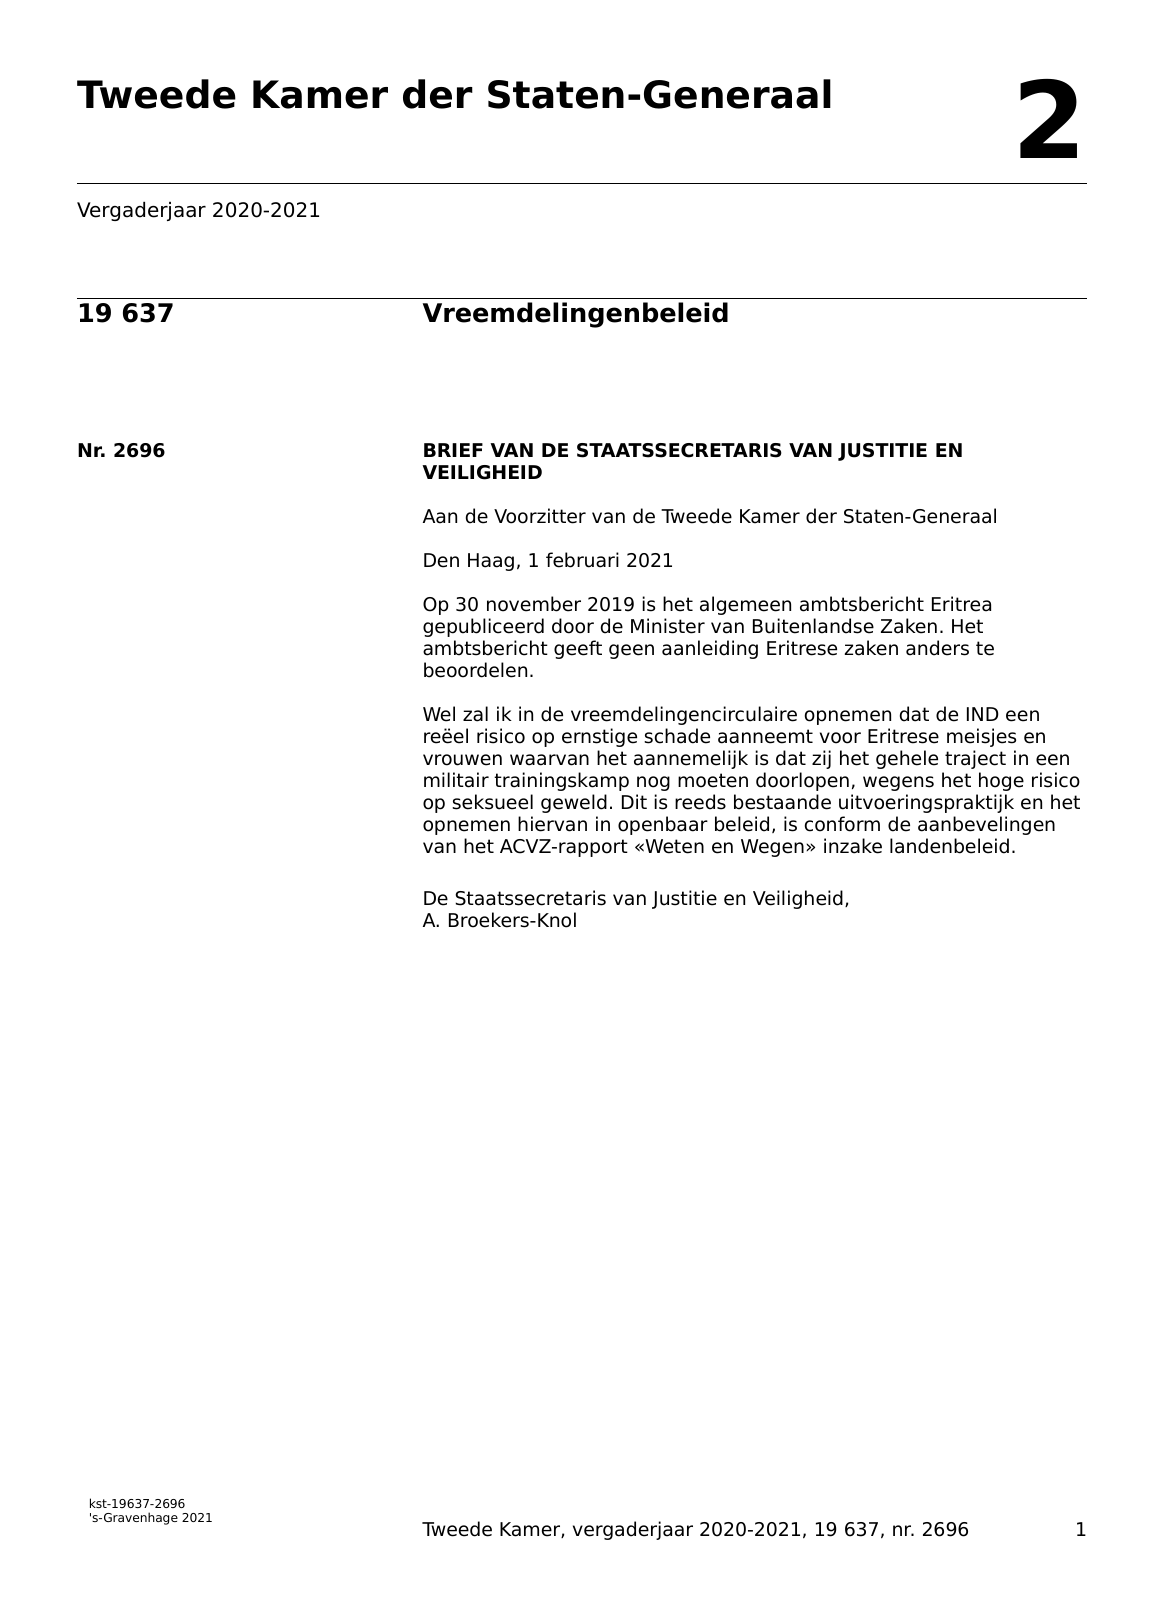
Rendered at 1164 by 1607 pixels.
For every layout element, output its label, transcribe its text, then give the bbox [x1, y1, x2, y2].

text Op 30 november 2019 is het algemeen ambtsbericht Eritrea gepubliceerd door de Minister van Buitenlandse Zaken. Het ambtsbericht geeft geen aanleiding Eritrese zaken anders te beoordelen. [422, 594, 1087, 682]
subtitle Nr. 2696 BRIEF VAN DE STAATSSECRETARIS VAN JUSTITIE EN VEILIGHEID [77, 440, 1087, 484]
table_header 2 [886, 59, 1087, 183]
subtitle 19 637 Vreemdelingenbeleid [77, 299, 1087, 329]
text kst-19637-2696 [88, 1497, 323, 1511]
text Aan de Voorzitter van de Tweede Kamer der Staten-Generaal [422, 506, 1087, 528]
table_header Tweede Kamer der Staten-Generaal [77, 59, 886, 183]
text Den Haag, 1 februari 2021 [422, 550, 1087, 572]
text Wel zal ik in de vreemdelingencirculaire opnemen dat de IND een reëel risico op ernstige schade aanneemt voor Eritrese meisjes en vrouwen waarvan het aannemelijk is dat zij het gehele traject in een militair trainingskamp nog moeten doorlopen, wegens het hoge risico op seksueel geweld. Dit is reeds bestaande uitvoeringspraktijk en het opnemen hiervan in openbaar beleid, is conform de aanbevelingen van het ACVZ-rapport «Weten en Wegen» inzake landenbeleid. [422, 704, 1087, 858]
text De Staatssecretaris van Justitie en Veiligheid, A. Broekers-Knol [422, 888, 1087, 932]
text 's-Gravenhage 2021 [88, 1511, 323, 1525]
table_cell Vergaderjaar 2020-2021 [77, 184, 1087, 298]
